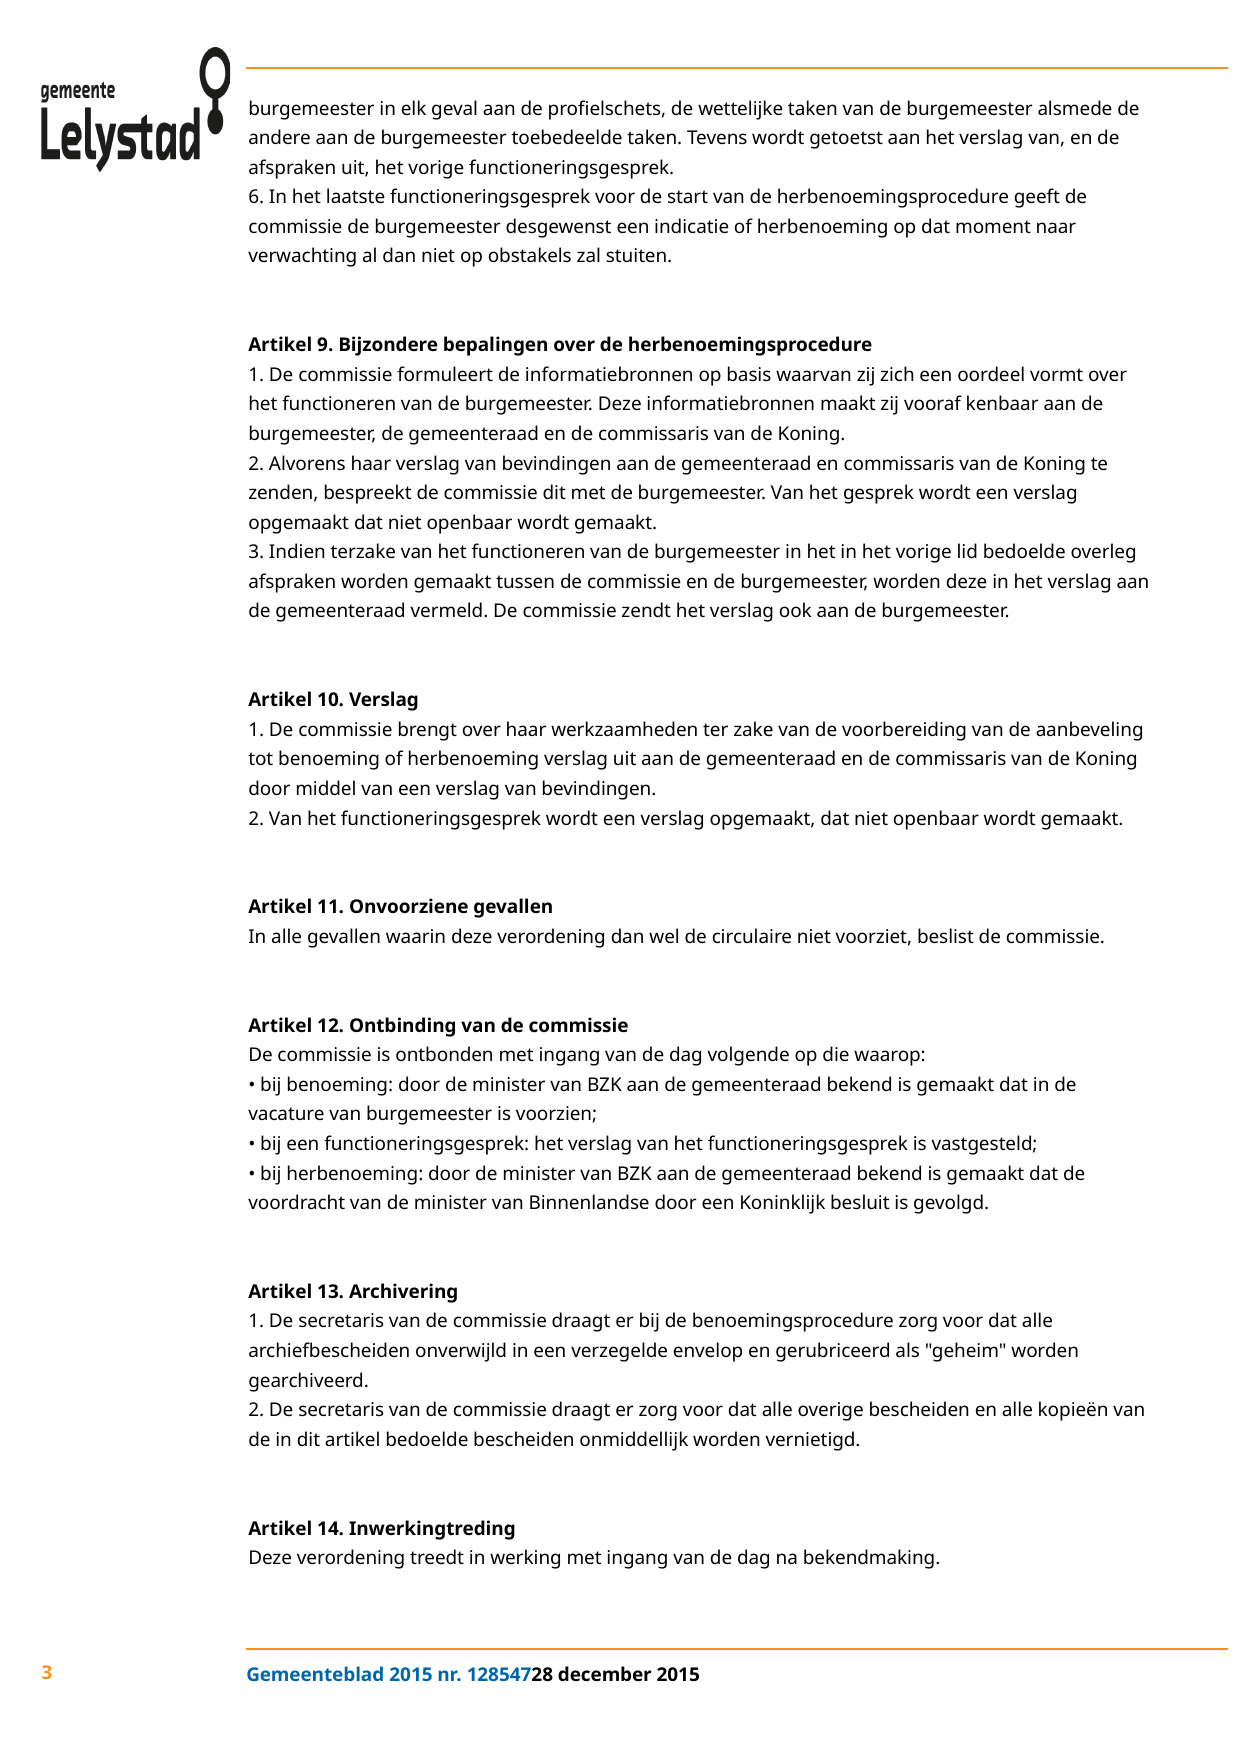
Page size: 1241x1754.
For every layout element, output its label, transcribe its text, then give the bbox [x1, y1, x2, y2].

text • bij benoeming: door de minister van BZK aan de gemeenteraad bekend is gemaakt dat in de vacature van burgemeester is voorzien; [248, 1071, 1152, 1126]
picture [41, 47, 231, 172]
text 2. Van het functioneringsgesprek wordt een verslag opgemaakt, dat niet openbaar wordt gemaakt. [248, 805, 1152, 831]
text De commissie is ontbonden met ingang van de dag volgende op die waarop: [248, 1041, 1152, 1067]
text Artikel 10. Verslag [248, 686, 1152, 712]
text 2. Alvorens haar verslag van bevindingen aan de gemeenteraad en commissaris van de Koning te zenden, bespreekt de commissie dit met de burgemeester. Van het gesprek wordt een verslag opgemaakt dat niet openbaar wordt gemaakt. [248, 450, 1152, 535]
text 3. Indien terzake van het functioneren van de burgemeester in het in het vorige lid bedoelde overleg afspraken worden gemaakt tussen de commissie en de burgemeester, worden deze in het verslag aan de gemeenteraad vermeld. De commissie zendt het verslag ook aan de burgemeester. [248, 538, 1152, 623]
text 2. De secretaris van de commissie draagt er zorg voor dat alle overige bescheiden en alle kopieën van de in dit artikel bedoelde bescheiden onmiddellijk worden vernietigd. [248, 1396, 1152, 1452]
text 1. De secretaris van de commissie draagt er bij de benoemingsprocedure zorg voor dat alle archiefbescheiden onverwijld in een verzegelde envelop en gerubriceerd als "geheim" worden gearchiveerd. [248, 1308, 1152, 1393]
text Artikel 13. Archivering [248, 1278, 1152, 1304]
text In alle gevallen waarin deze verordening dan wel de circulaire niet voorziet, beslist de commissie. [248, 923, 1152, 949]
text 1. De commissie brengt over haar werkzaamheden ter zake van de voorbereiding van de aanbeveling tot benoeming of herbenoeming verslag uit aan de gemeenteraad en de commissaris van de Koning door middel van een verslag van bevindingen. [248, 716, 1152, 801]
text 1. De commissie formuleert de informatiebronnen op basis waarvan zij zich een oordeel vormt over het functioneren van de burgemeester. Deze informatiebronnen maakt zij vooraf kenbaar aan de burgemeester, de gemeenteraad en de commissaris van de Koning. [248, 361, 1152, 446]
text 6. In het laatste functioneringsgesprek voor de start van de herbenoemingsprocedure geeft de commissie de burgemeester desgewenst een indicatie of herbenoeming op dat moment naar verwachting al dan niet op obstakels zal stuiten. [248, 183, 1152, 268]
text Artikel 14. Inwerkingtreding [248, 1515, 1152, 1541]
text • bij herbenoeming: door de minister van BZK aan de gemeenteraad bekend is gemaakt dat de voordracht van de minister van Binnenlandse door een Koninklijk besluit is gevolgd. [248, 1160, 1152, 1215]
text Deze verordening treedt in werking met ingang van de dag na bekendmaking. [248, 1544, 1152, 1570]
text • bij een functioneringsgesprek: het verslag van het functioneringsgesprek is vastgesteld; [248, 1130, 1152, 1156]
text Artikel 12. Ontbinding van de commissie [248, 1012, 1152, 1038]
text Artikel 9. Bijzondere bepalingen over de herbenoemingsprocedure [248, 331, 1152, 357]
text Artikel 11. Onvoorziene gevallen [248, 893, 1152, 919]
text burgemeester in elk geval aan de profielschets, de wettelijke taken van de burgemeester alsmede de andere aan de burgemeester toebedeelde taken. Tevens wordt getoetst aan het verslag van, en de afspraken uit, het vorige functioneringsgesprek. [248, 95, 1152, 180]
